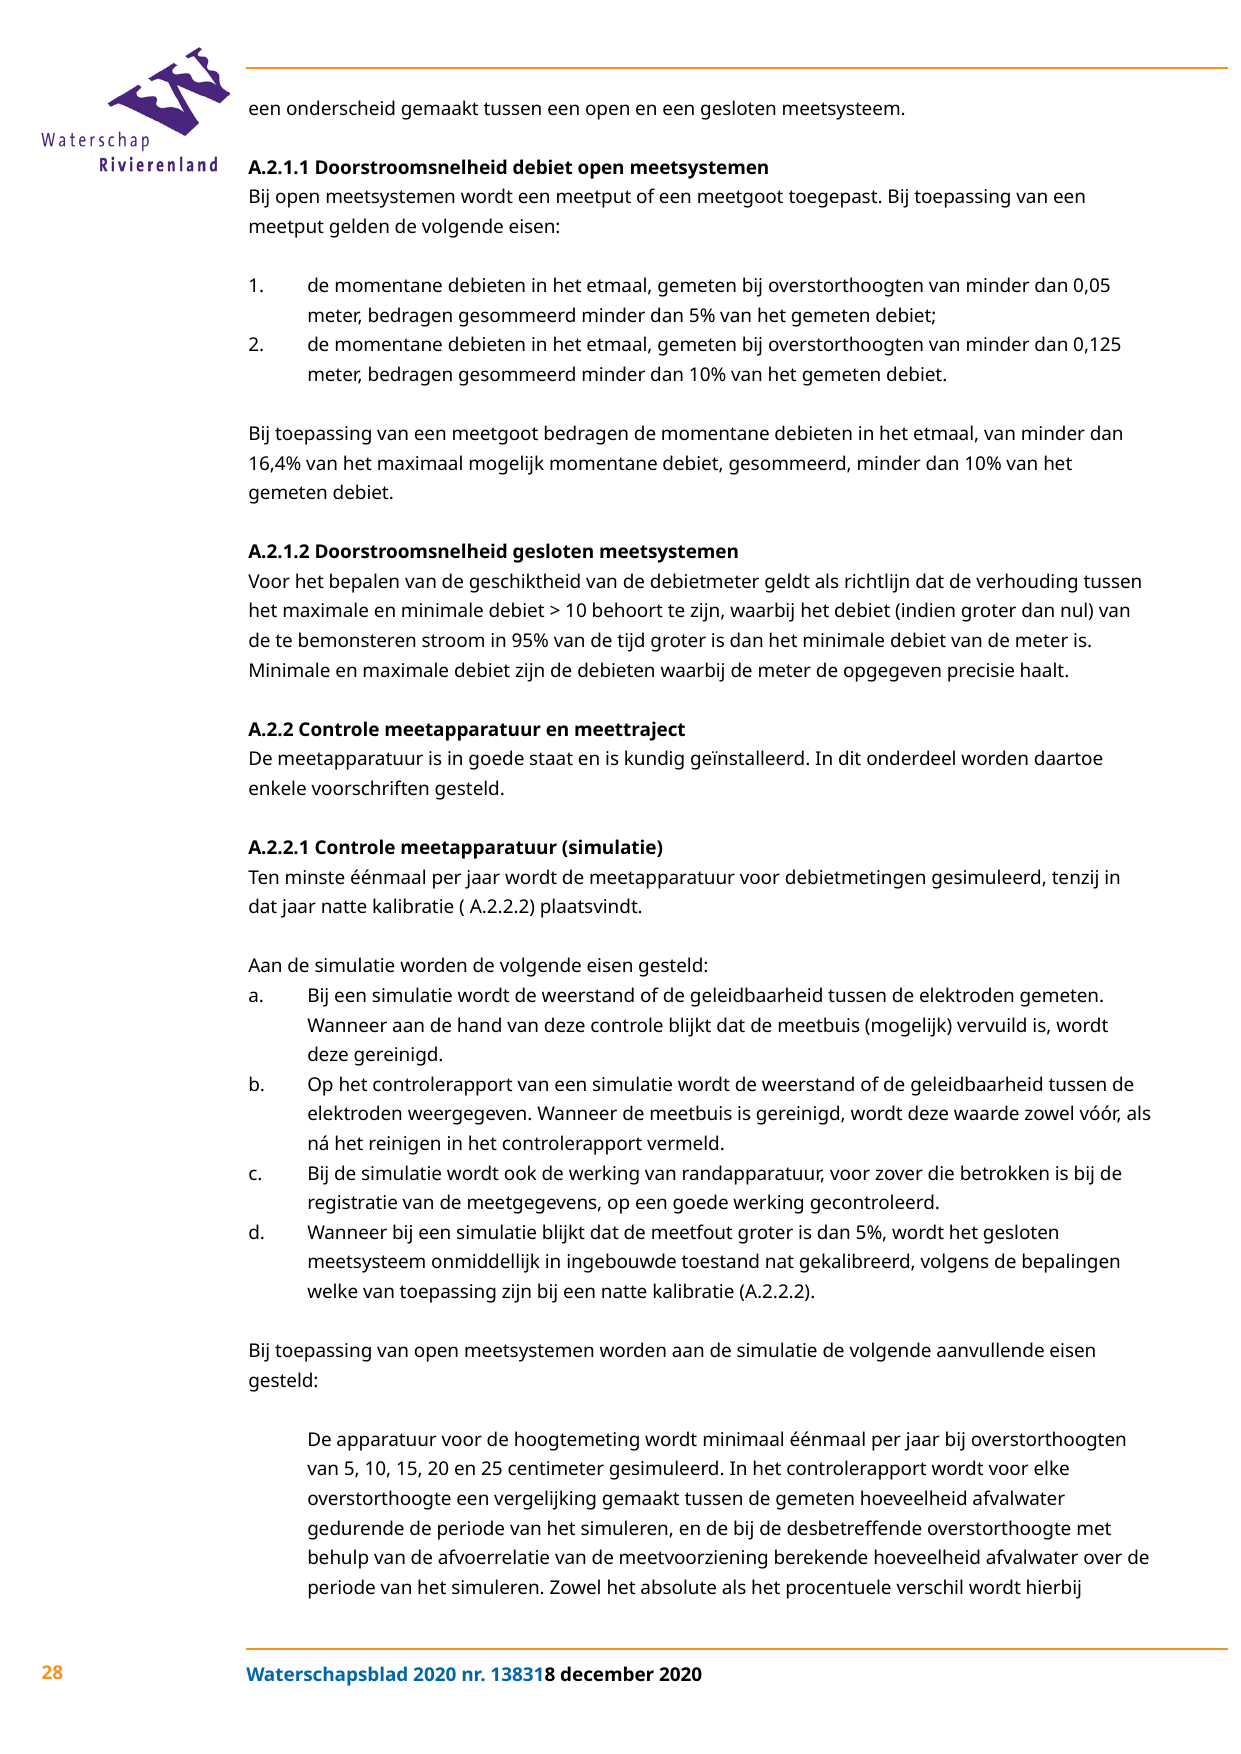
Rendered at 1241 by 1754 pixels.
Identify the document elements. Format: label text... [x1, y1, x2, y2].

list de momentane debieten in het etmaal, gemeten bij overstorthoogten van minder dan 0,125 meter, bedragen gesommeerd minder dan 10% van het gemeten debiet. [248, 331, 1152, 387]
text A.2.2.1 Controle meetapparatuur (simulatie) [248, 834, 1152, 860]
list Bij een simulatie wordt de weerstand of de geleidbaarheid tussen de elektroden gemeten. Wanneer aan de hand van deze controle blijkt dat de meetbuis (mogelijk) vervuild is, wordt deze gereinigd. [248, 982, 1152, 1067]
text Bij toepassing van een meetgoot bedragen de momentane debieten in het etmaal, van minder dan 16,4% van het maximaal mogelijk momentane debiet, gesommeerd, minder dan 10% van het gemeten debiet. [248, 420, 1152, 505]
text Aan de simulatie worden de volgende eisen gesteld: [248, 953, 1152, 978]
text een onderscheid gemaakt tussen een open en een gesloten meetsysteem. [248, 95, 1152, 121]
picture [41, 47, 231, 172]
list Op het controlerapport van een simulatie wordt de weerstand of de geleidbaarheid tussen de elektroden weergegeven. Wanneer de meetbuis is gereinigd, wordt deze waarde zowel vóór, als ná het reinigen in het controlerapport vermeld. [248, 1071, 1152, 1156]
text Voor het bepalen van de geschiktheid van de debietmeter geldt als richtlijn dat de verhouding tussen het maximale en minimale debiet > 10 behoort te zijn, waarbij het debiet (indien groter dan nul) van de te bemonsteren stroom in 95% van de tijd groter is dan het minimale debiet van de meter is. Minimale en maximale debiet zijn de debieten waarbij de meter de opgegeven precisie haalt. [248, 568, 1152, 683]
list Wanneer bij een simulatie blijkt dat de meetfout groter is dan 5%, wordt het gesloten meetsysteem onmiddellijk in ingebouwde toestand nat gekalibreerd, volgens de bepalingen welke van toepassing zijn bij een natte kalibratie (A.2.2.2). [248, 1219, 1152, 1304]
text Bij open meetsystemen wordt een meetput of een meetgoot toegepast. Bij toepassing van een meetput gelden de volgende eisen: [248, 183, 1152, 239]
text A.2.1.2 Doorstroomsnelheid gesloten meetsystemen [248, 538, 1152, 564]
list de momentane debieten in het etmaal, gemeten bij overstorthoogten van minder dan 0,05 meter, bedragen gesommeerd minder dan 5% van het gemeten debiet; [248, 272, 1152, 328]
text De meetapparatuur is in goede staat en is kundig geïnstalleerd. In dit onderdeel worden daartoe enkele voorschriften gesteld. [248, 746, 1152, 801]
text A.2.2 Controle meetapparatuur en meettraject [248, 716, 1152, 742]
text Bij toepassing van open meetsystemen worden aan de simulatie de volgende aanvullende eisen gesteld: [248, 1337, 1152, 1393]
list Bij de simulatie wordt ook de werking van randapparatuur, voor zover die betrokken is bij de registratie van de meetgegevens, op een goede werking gecontroleerd. [248, 1160, 1152, 1215]
text A.2.1.1 Doorstroomsnelheid debiet open meetsystemen [248, 154, 1152, 180]
list De apparatuur voor de hoogtemeting wordt minimaal éénmaal per jaar bij overstorthoogten van 5, 10, 15, 20 en 25 centimeter gesimuleerd. In het controlerapport wordt voor elke overstorthoogte een vergelijking gemaakt tussen de gemeten hoeveelheid afvalwater gedurende de periode van het simuleren, en de bij de desbetreffende overstorthoogte met behulp van de afvoerrelatie van de meetvoorziening berekende hoeveelheid afvalwater over de periode van het simuleren. Zowel het absolute als het procentuele verschil wordt hierbij [248, 1426, 1152, 1600]
text Ten minste éénmaal per jaar wordt de meetapparatuur voor debietmetingen gesimuleerd, tenzij in dat jaar natte kalibratie ( A.2.2.2) plaatsvindt. [248, 864, 1152, 919]
